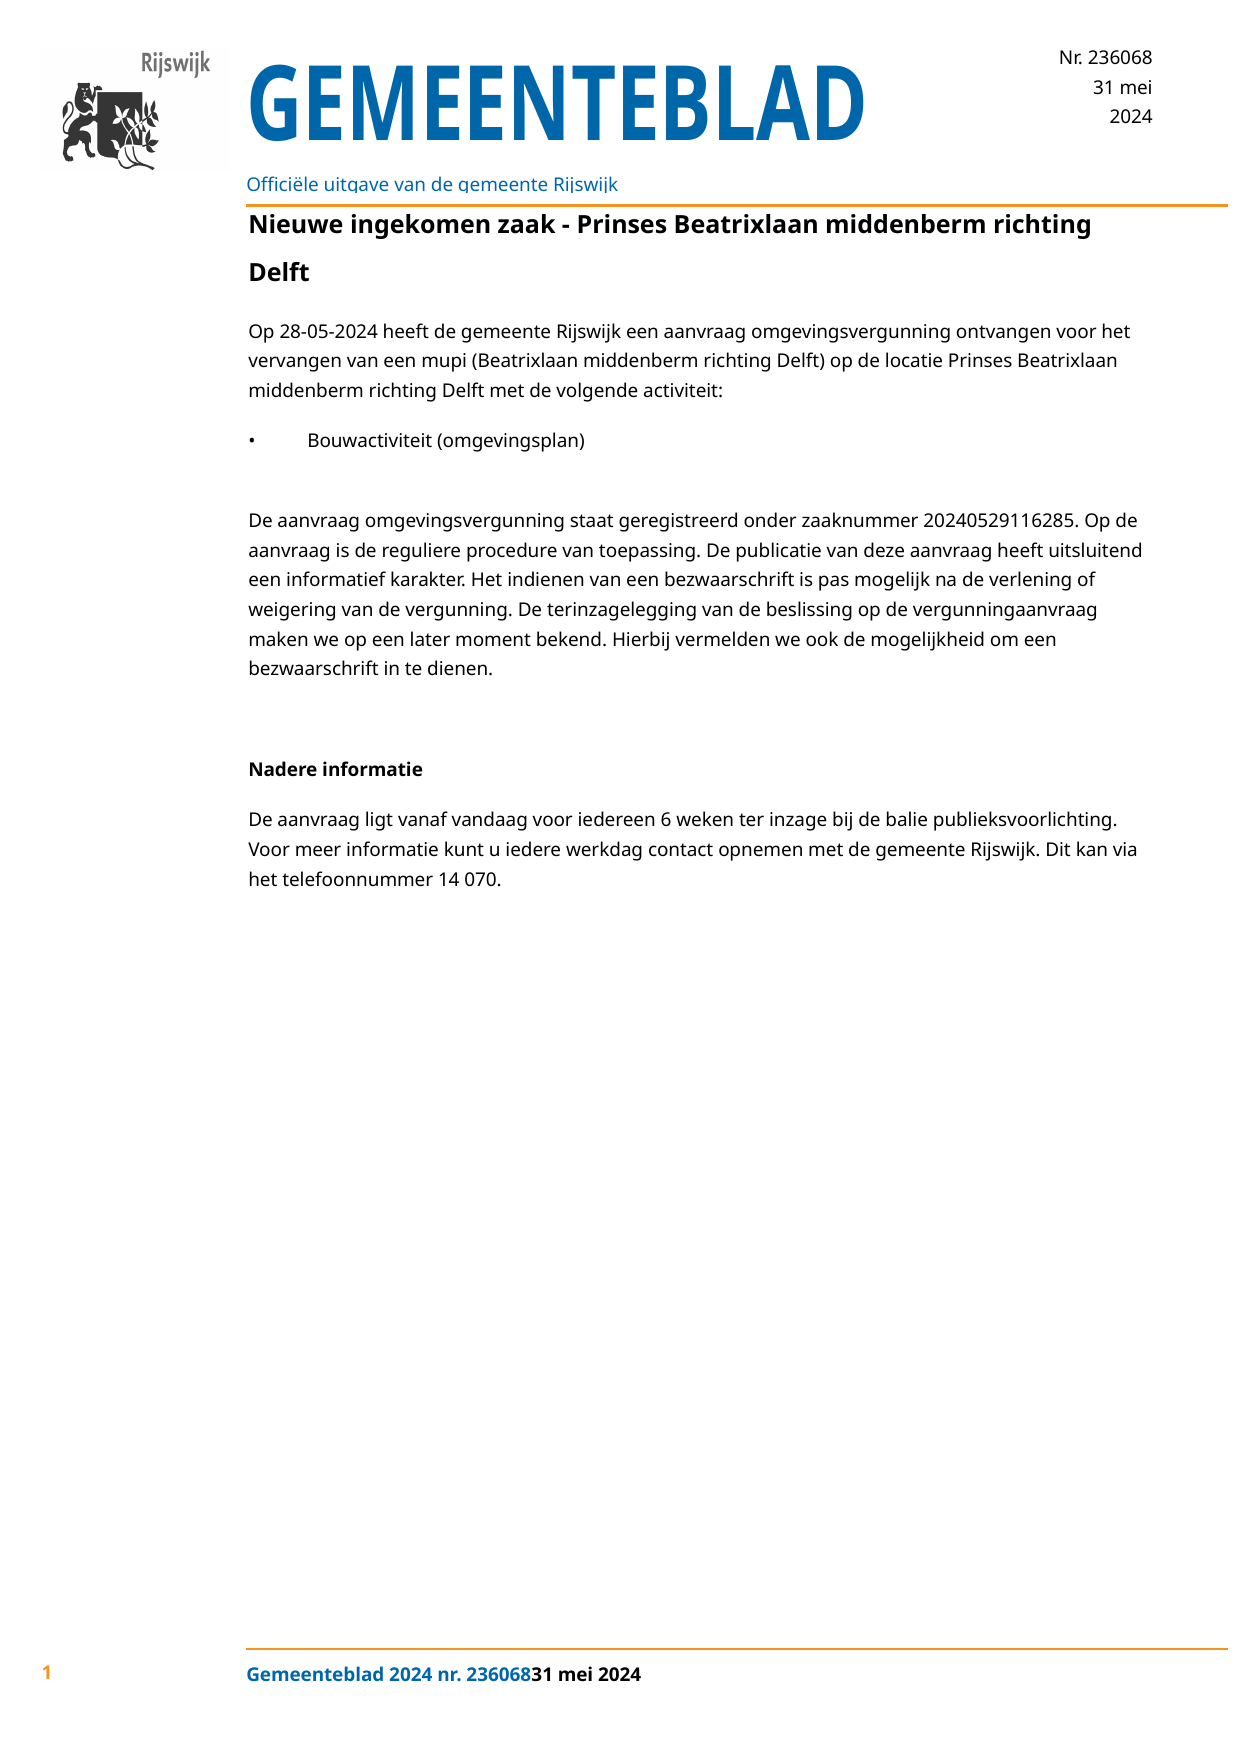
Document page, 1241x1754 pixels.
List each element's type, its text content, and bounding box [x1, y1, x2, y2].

text Nadere informatie [248, 756, 1152, 782]
text De aanvraag ligt vanaf vandaag voor iedereen 6 weken ter inzage bij de balie publieksvoorlichting. Voor meer informatie kunt u iedere werkdag contact opnemen met de gemeente Rijswijk. Dit kan via het telefoonnummer 14 070. [248, 807, 1152, 892]
text Op 28-05-2024 heeft de gemeente Rijswijk een aanvraag omgevingsvergunning ontvangen voor het vervangen van een mupi (​Beatrixlaan middenberm richting Delft​) op de locatie Prinses Beatrixlaan middenberm richting Delft met de volgende activiteit: [248, 318, 1152, 403]
picture [41, 47, 231, 172]
text Nieuwe ingekomen zaak - Prinses Beatrixlaan middenberm richting Delft [248, 207, 1152, 288]
list Bouwactiviteit (omgevingsplan) [248, 427, 1152, 453]
text De aanvraag omgevingsvergunning staat geregistreerd onder zaaknummer 20240529116285. Op de aanvraag is de reguliere procedure van toepassing. De publicatie van deze aanvraag heeft uitsluitend een informatief karakter. Het indienen van een bezwaarschrift is pas mogelijk na de verlening of weigering van de vergunning. De terinzagelegging van de beslissing op de vergunningaanvraag maken we op een later moment bekend. Hierbij vermelden we ook de mogelijkheid om een bezwaarschrift in te dienen. [248, 507, 1152, 681]
